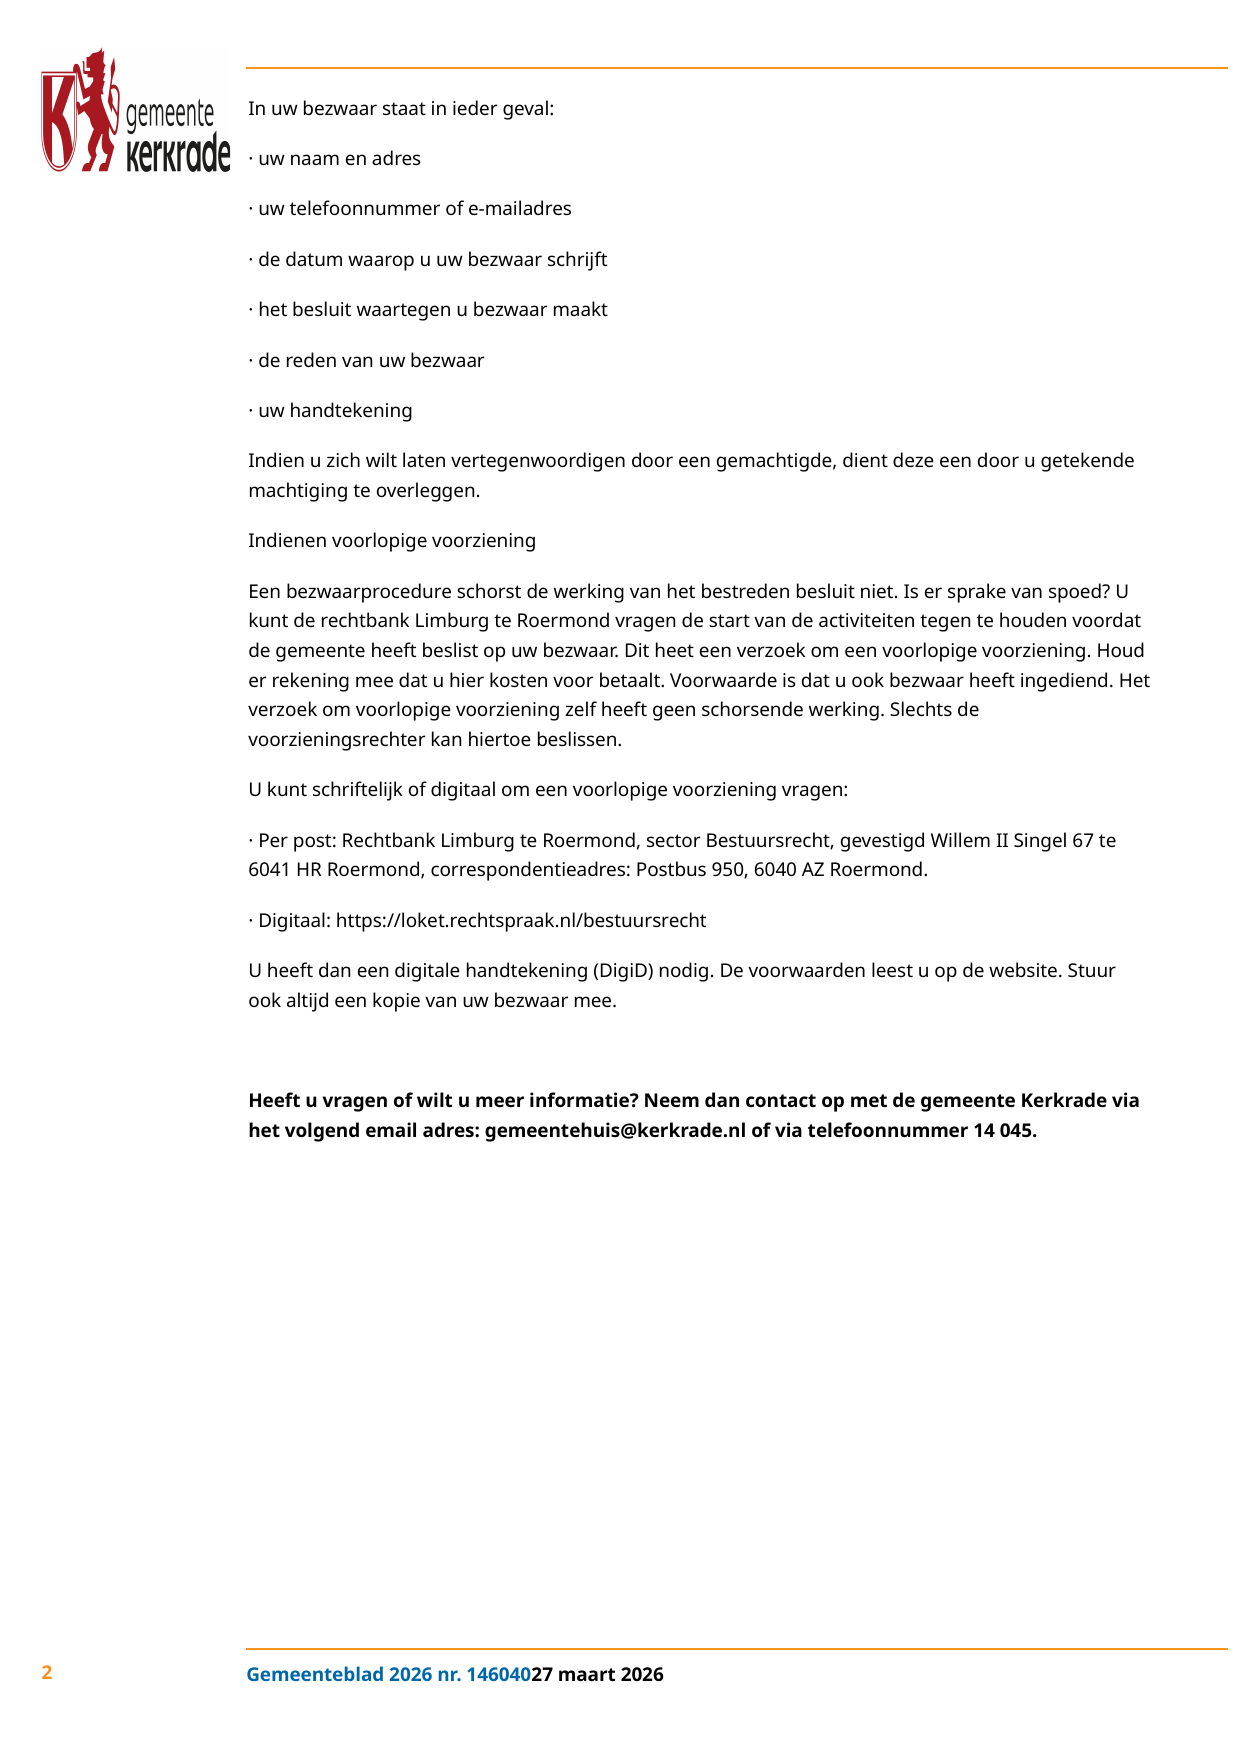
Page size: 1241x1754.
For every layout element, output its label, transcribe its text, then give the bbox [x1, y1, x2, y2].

text · uw telefoonnummer of e-mailadres [248, 196, 1152, 221]
text · de datum waarop u uw bezwaar schrijft [248, 246, 1152, 272]
text · uw handtekening [248, 397, 1152, 423]
text Heeft u vragen of wilt u meer informatie? Neem dan contact op met de gemeente Kerkrade via het volgend email adres: gemeentehuis@kerkrade.nl of via telefoonnummer 14 045. [248, 1088, 1152, 1143]
text · Digitaal: https://loket.rechtspraak.nl/bestuursrecht [248, 907, 1152, 933]
text · de reden van uw bezwaar [248, 347, 1152, 373]
text · uw naam en adres [248, 145, 1152, 171]
text U heeft dan een digitale handtekening (DigiD) nodig. De voorwaarden leest u op de website. Stuur ook altijd een kopie van uw bezwaar mee. [248, 957, 1152, 1013]
text · het besluit waartegen u bezwaar maakt [248, 296, 1152, 322]
text Een bezwaarprocedure schorst de werking van het bestreden besluit niet. Is er sprake van spoed? U kunt de rechtbank Limburg te Roermond vragen de start van de activiteiten tegen te houden voordat de gemeente heeft beslist op uw bezwaar. Dit heet een verzoek om een voorlopige voorziening. Houd er rekening mee dat u hier kosten voor betaalt. Voorwaarde is dat u ook bezwaar heeft ingediend. Het verzoek om voorlopige voorziening zelf heeft geen schorsende werking. Slechts de voorzieningsrechter kan hiertoe beslissen. [248, 578, 1152, 752]
text In uw bezwaar staat in ieder geval: [248, 95, 1152, 121]
text · Per post: Rechtbank Limburg te Roermond, sector Bestuursrecht, gevestigd Willem II Singel 67 te 6041 HR Roermond, correspondentieadres: Postbus 950, 6040 AZ Roermond. [248, 827, 1152, 882]
text U kunt schriftelijk of digitaal om een voorlopige voorziening vragen: [248, 776, 1152, 802]
text Indien u zich wilt laten vertegenwoordigen door een gemachtigde, dient deze een door u getekende machtiging te overleggen. [248, 448, 1152, 503]
picture [41, 47, 231, 172]
text Indienen voorlopige voorziening [248, 528, 1152, 553]
